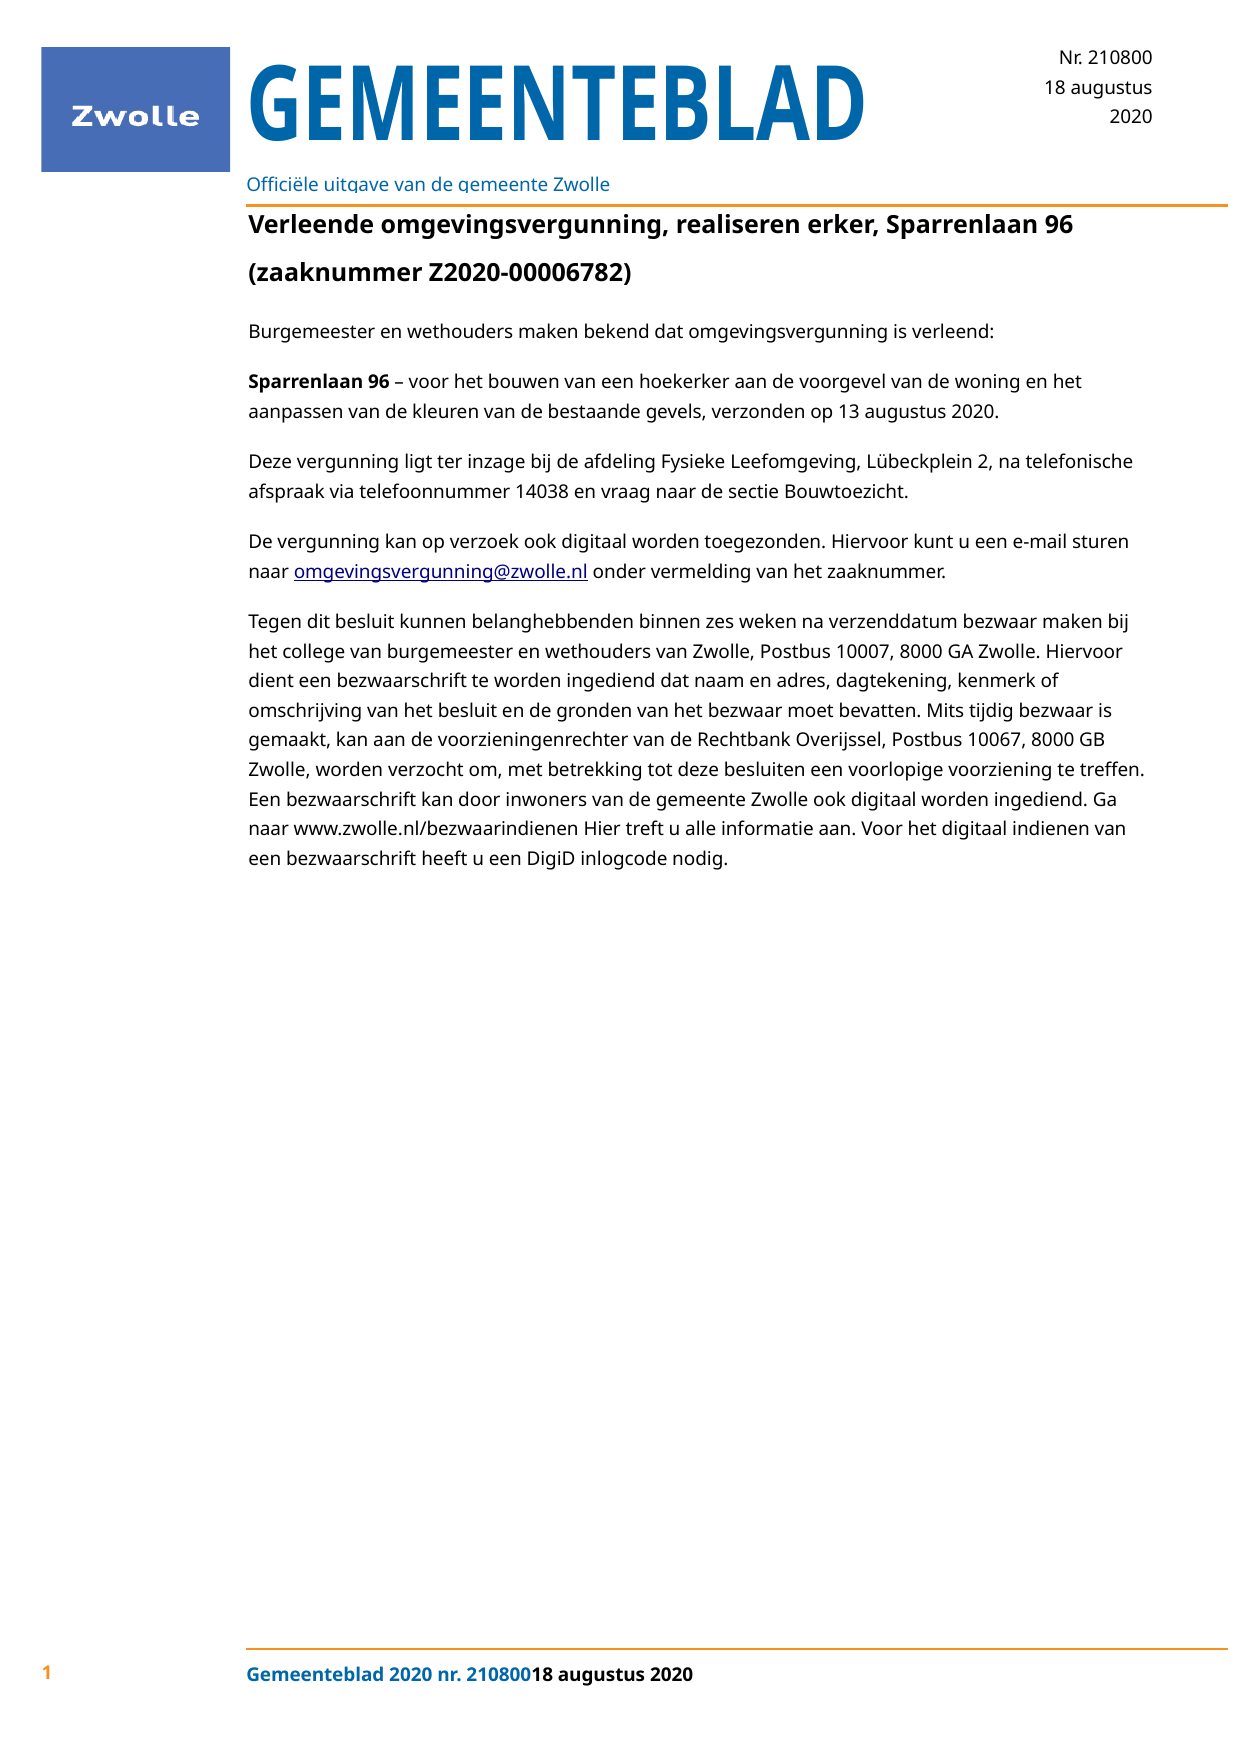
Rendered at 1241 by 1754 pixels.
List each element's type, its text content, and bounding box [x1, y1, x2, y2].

text Tegen dit besluit kunnen belanghebbenden binnen zes weken na verzenddatum bezwaar maken bij het college van burgemeester en wethouders van Zwolle, Postbus 10007, 8000 GA Zwolle. Hiervoor dient een bezwaarschrift te worden ingediend dat naam en adres, dagtekening, kenmerk of omschrijving van het besluit en de gronden van het bezwaar moet bevatten. Mits tijdig bezwaar is gemaakt, kan aan de voorzieningenrechter van de Rechtbank Overijssel, Postbus 10067, 8000 GB Zwolle, worden verzocht om, met betrekking tot deze besluiten een voorlopige voorziening te treffen. Een bezwaarschrift kan door inwoners van de gemeente Zwolle ook digitaal worden ingediend. Ga naar www.zwolle.nl/bezwaarindienen Hier treft u alle informatie aan. Voor het digitaal indienen van een bezwaarschrift heeft u een DigiD inlogcode nodig. [248, 608, 1152, 871]
text Deze vergunning ligt ter inzage bij de afdeling Fysieke Leefomgeving, Lübeckplein 2, na telefonische afspraak via telefoonnummer 14038 en vraag naar de sectie Bouwtoezicht. [248, 448, 1152, 504]
text Sparrenlaan 96 – voor het bouwen van een hoekerker aan de voorgevel van de woning en het aanpassen van de kleuren van de bestaande gevels, verzonden op 13 augustus 2020. [248, 368, 1152, 424]
text De vergunning kan op verzoek ook digitaal worden toegezonden. Hiervoor kunt u een e-mail sturen naar omgevingsvergunning@zwolle.nl onder vermelding van het zaaknummer. [248, 528, 1152, 584]
text Burgemeester en wethouders maken bekend dat omgevingsvergunning is verleend: [248, 318, 1152, 344]
text Verleende omgevingsvergunning, realiseren erker, Sparrenlaan 96 (zaaknummer Z2020-00006782) [248, 207, 1152, 288]
picture [41, 47, 231, 172]
